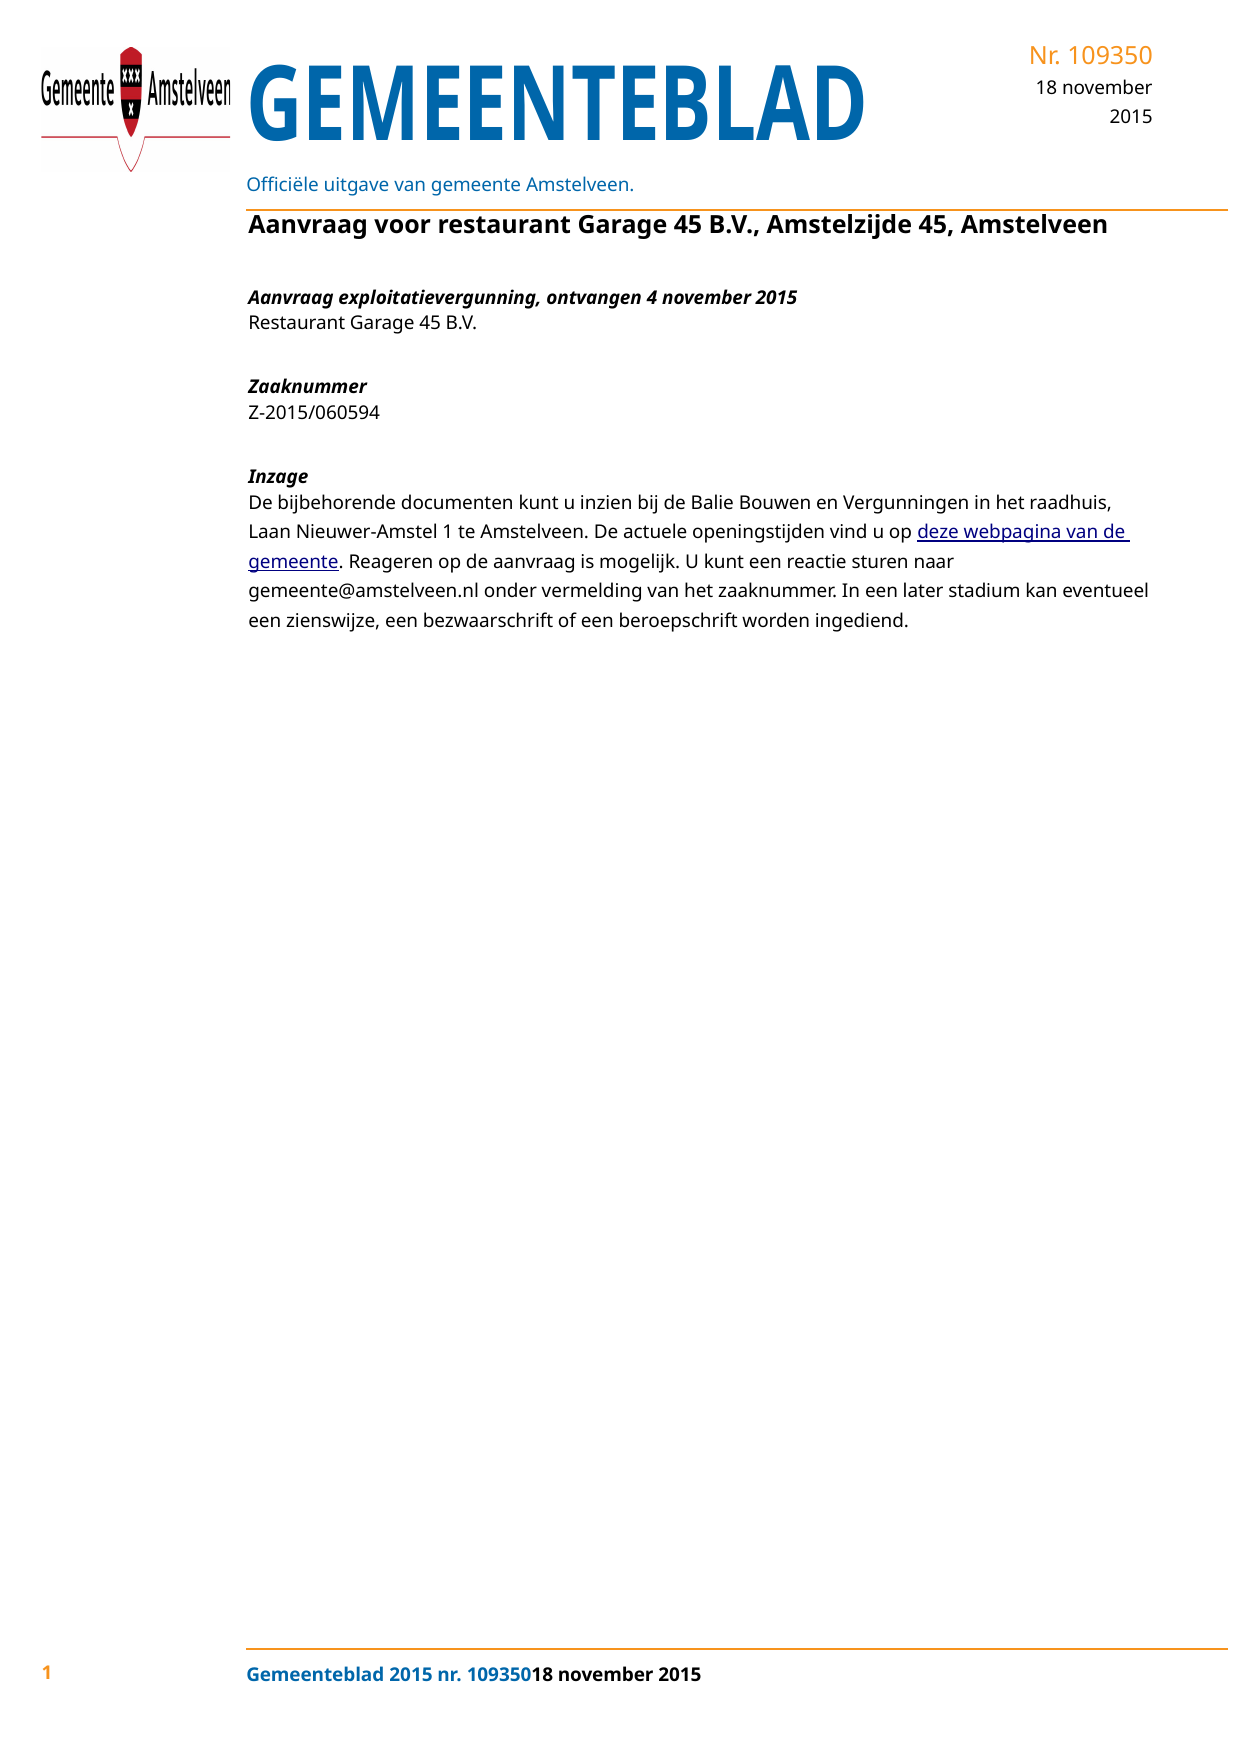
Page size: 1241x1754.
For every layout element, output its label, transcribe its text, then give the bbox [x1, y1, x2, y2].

text De bijbehorende documenten kunt u inzien bij de Balie Bouwen en Vergunningen in het raadhuis, Laan Nieuwer-Amstel 1 te Amstelveen. De actuele openingstijden vind u op deze webpagina van de gemeente. Reageren op de aanvraag is mogelijk. U kunt een reactie sturen naar gemeente@amstelveen.nl onder vermelding van het zaaknummer. In een later stadium kan eventueel een zienswijze, een bezwaarschrift of een beroepschrift worden ingediend. [248, 489, 1152, 633]
text Aanvraag voor restaurant Garage 45 B.V., Amstelzijde 45, Amstelveen [248, 211, 1152, 241]
text Z-2015/060594 [248, 399, 1152, 425]
text Restaurant Garage 45 B.V. [248, 309, 1152, 335]
text Inzage [248, 463, 1152, 489]
text Zaaknummer [248, 373, 1152, 399]
text Aanvraag exploitatievergunning, ontvangen 4 november 2015 [248, 284, 1152, 309]
picture [41, 47, 231, 172]
